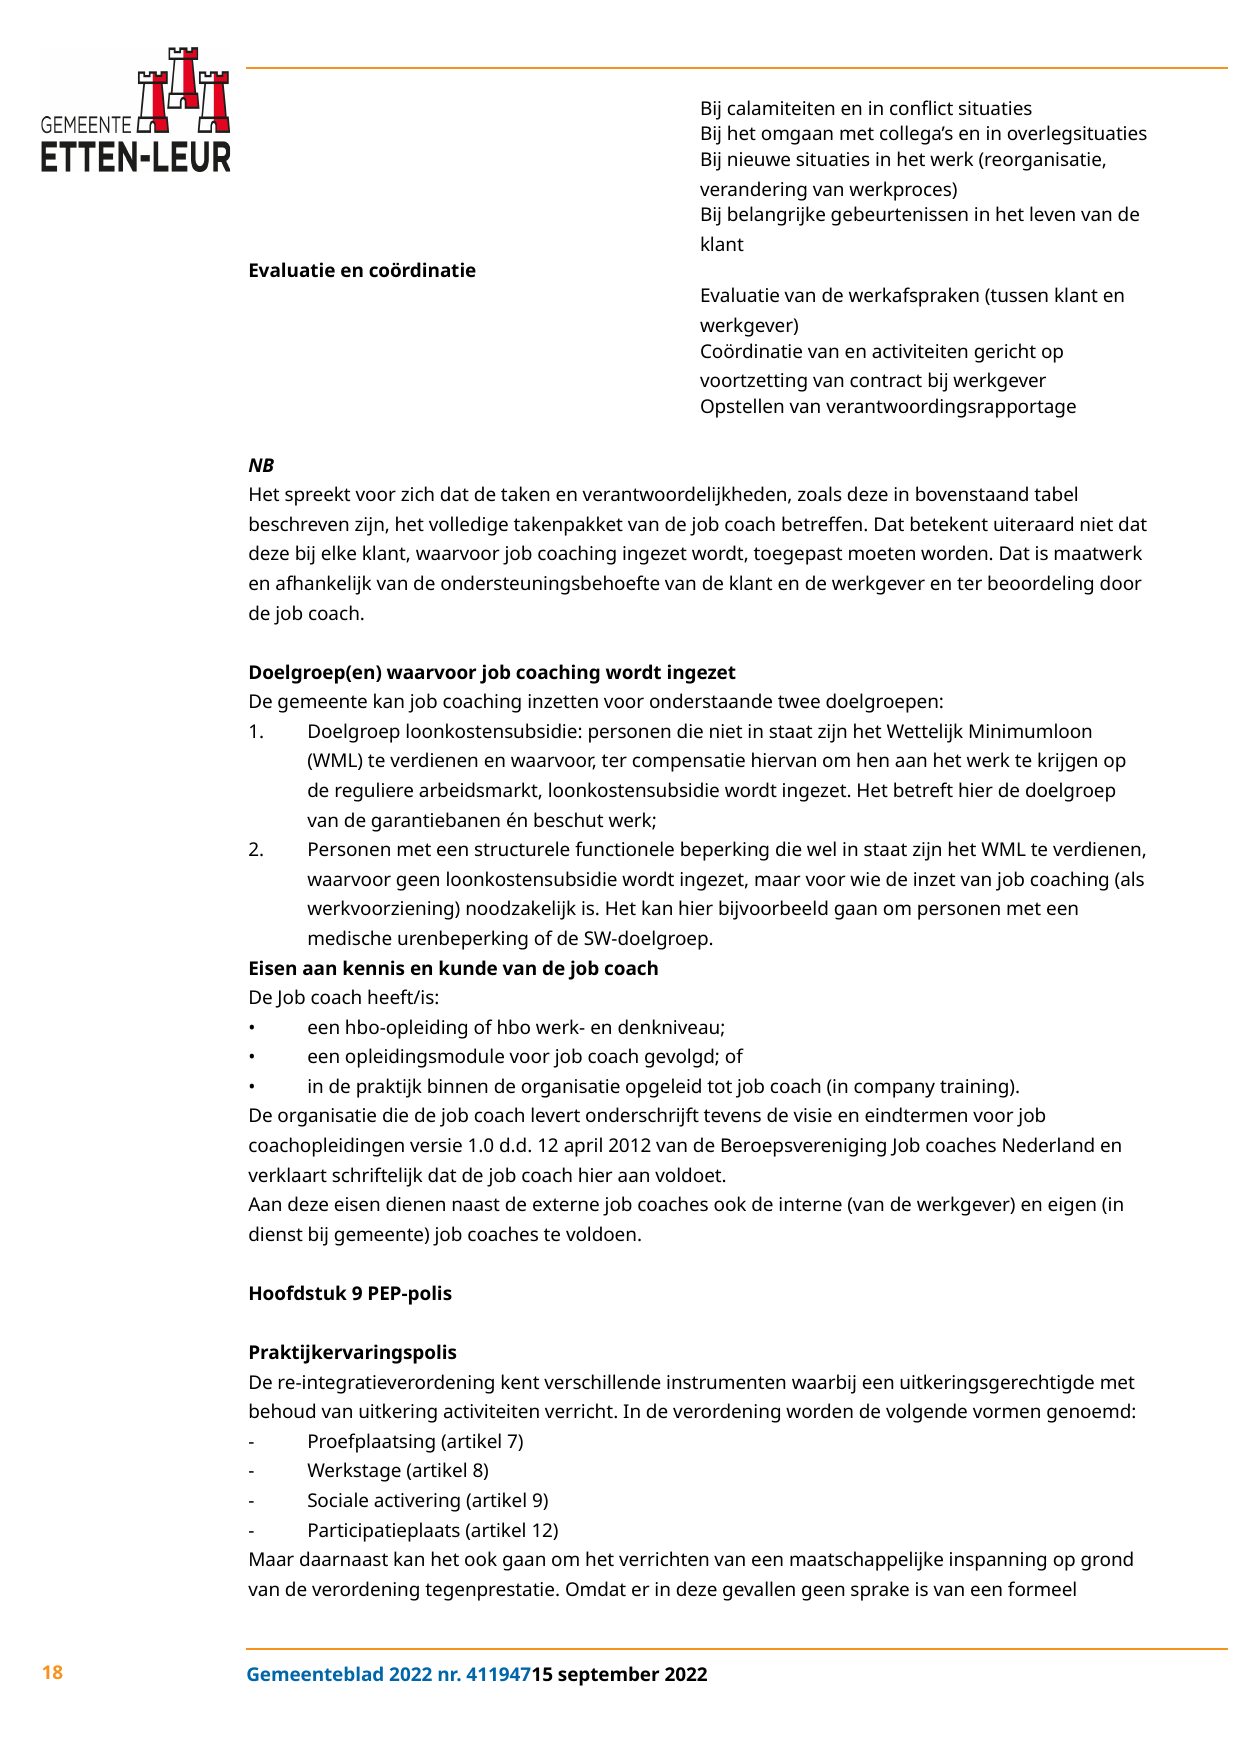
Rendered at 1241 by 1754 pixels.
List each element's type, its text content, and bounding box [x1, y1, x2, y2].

table_cell Evaluatie en coördinatie [248, 257, 1152, 283]
table_cell Opstellen van verantwoordingsrapportage [700, 393, 1152, 419]
list een hbo-opleiding of hbo werk- en denkniveau; [248, 1014, 1152, 1039]
table_cell Evaluatie van de werkafspraken (tussen klant en werkgever) [700, 283, 1152, 338]
table_cell Bij calamiteiten en in conflict situaties [700, 95, 1152, 121]
table_cell Bij het omgaan met collega’s en in overlegsituaties [700, 121, 1152, 146]
table_cell [248, 146, 700, 202]
list Werkstage (artikel 8) [248, 1458, 1152, 1483]
table_cell [248, 202, 700, 257]
table_cell [248, 283, 700, 338]
table_cell [248, 393, 700, 419]
picture [41, 47, 231, 172]
text De gemeente kan job coaching inzetten voor onderstaande twee doelgroepen: [248, 688, 1152, 714]
table_cell Bij belangrijke gebeurtenissen in het leven van de klant [700, 202, 1152, 257]
text De Job coach heeft/is: [248, 984, 1152, 1010]
text De re-integratieverordening kent verschillende instrumenten waarbij een uitkeringsgerechtigde met behoud van uitkering activiteiten verricht. In de verordening worden de volgende vormen genoemd: [248, 1369, 1152, 1424]
list een opleidingsmodule voor job coach gevolgd; of [248, 1043, 1152, 1069]
list Participatieplaats (artikel 12) [248, 1517, 1152, 1542]
text De organisatie die de job coach levert onderschrijft tevens de visie en eindtermen voor job coachopleidingen versie 1.0 d.d. 12 april 2012 van de Beroepsvereniging Job coaches Nederland en verklaart schriftelijk dat de job coach hier aan voldoet. [248, 1103, 1152, 1187]
text Eisen aan kennis en kunde van de job coach [248, 955, 1152, 980]
text Doelgroep(en) waarvoor job coaching wordt ingezet [248, 659, 1152, 684]
text Maar daarnaast kan het ook gaan om het verrichten van een maatschappelijke inspanning op grond van de verordening tegenprestatie. Omdat er in deze gevallen geen sprake is van een formeel [248, 1546, 1152, 1602]
list Sociale activering (artikel 9) [248, 1487, 1152, 1513]
list Personen met een structurele functionele beperking die wel in staat zijn het WML te verdienen, waarvoor geen loonkostensubsidie wordt ingezet, maar voor wie de inzet van job coaching (als werkvoorziening) noodzakelijk is. Het kan hier bijvoorbeeld gaan om personen met een medische urenbeperking of de SW-doelgroep. [248, 836, 1152, 951]
list in de praktijk binnen de organisatie opgeleid tot job coach (in company training). [248, 1073, 1152, 1099]
table_cell [248, 338, 700, 393]
table_cell [248, 95, 700, 121]
text Aan deze eisen dienen naast de externe job coaches ook de interne (van de werkgever) en eigen (in dienst bij gemeente) job coaches te voldoen. [248, 1191, 1152, 1247]
list Doelgroep loonkostensubsidie: personen die niet in staat zijn het Wettelijk Minimumloon (WML) te verdienen en waarvoor, ter compensatie hiervan om hen aan het werk te krijgen op de reguliere arbeidsmarkt, loonkostensubsidie wordt ingezet. Het betreft hier de doelgroep van de garantiebanen én beschut werk; [248, 718, 1152, 832]
table_cell Coördinatie van en activiteiten gericht op voortzetting van contract bij werkgever [700, 338, 1152, 393]
text NB [248, 452, 1152, 477]
text Hoofdstuk 9 PEP-polis [248, 1280, 1152, 1306]
text Het spreekt voor zich dat de taken en verantwoordelijkheden, zoals deze in bovenstaand tabel beschreven zijn, het volledige takenpakket van de job coach betreffen. Dat betekent uiteraard niet dat deze bij elke klant, waarvoor job coaching ingezet wordt, toegepast moeten worden. Dat is maatwerk en afhankelijk van de ondersteuningsbehoefte van de klant en de werkgever en ter beoordeling door de job coach. [248, 481, 1152, 625]
list Proefplaatsing (artikel 7) [248, 1428, 1152, 1454]
text Praktijkervaringspolis [248, 1339, 1152, 1365]
table_cell Bij nieuwe situaties in het werk (reorganisatie, verandering van werkproces) [700, 146, 1152, 202]
table_cell [248, 121, 700, 146]
